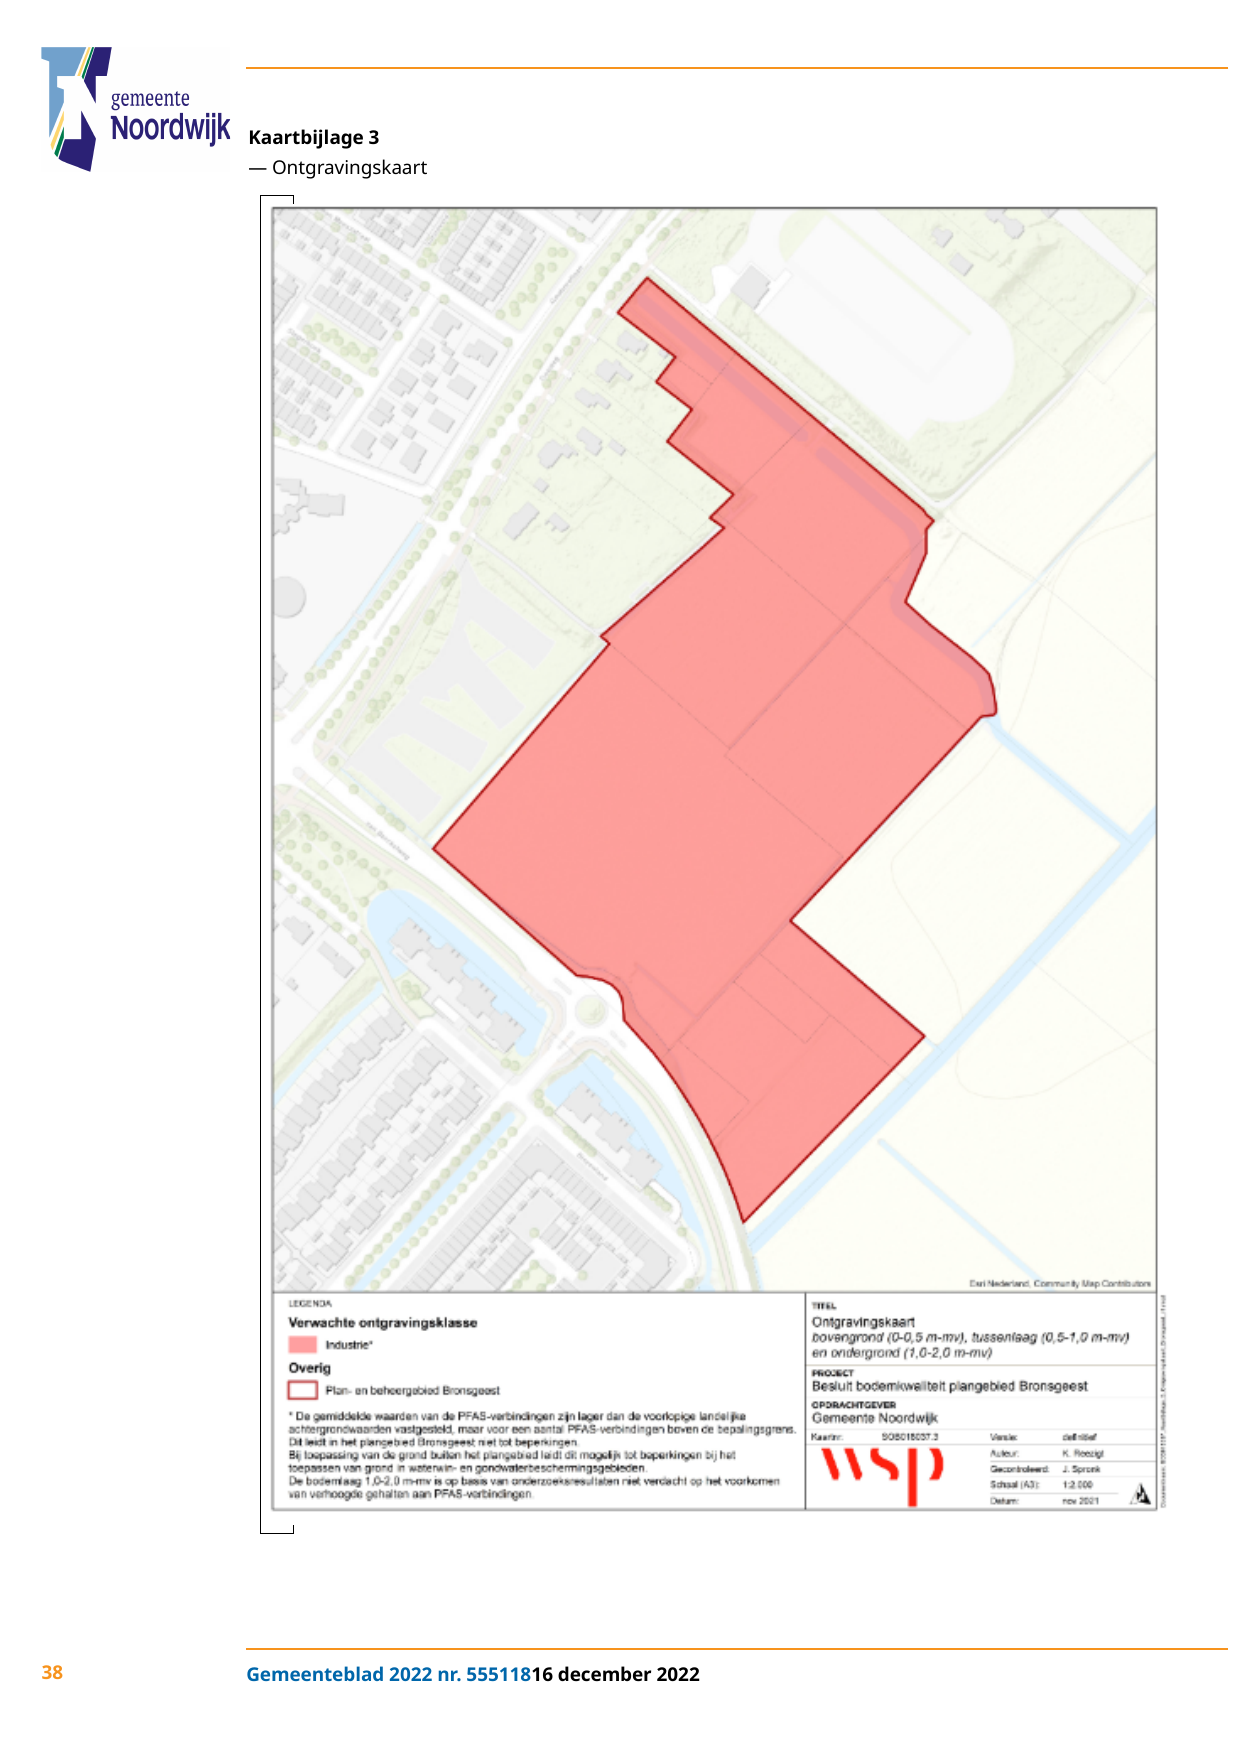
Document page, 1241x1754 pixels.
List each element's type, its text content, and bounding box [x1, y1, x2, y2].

text Kaartbijlage 3 [248, 124, 1152, 150]
picture [41, 47, 231, 172]
picture [268, 204, 1173, 1525]
text — Ontgravingskaart [248, 154, 1152, 180]
